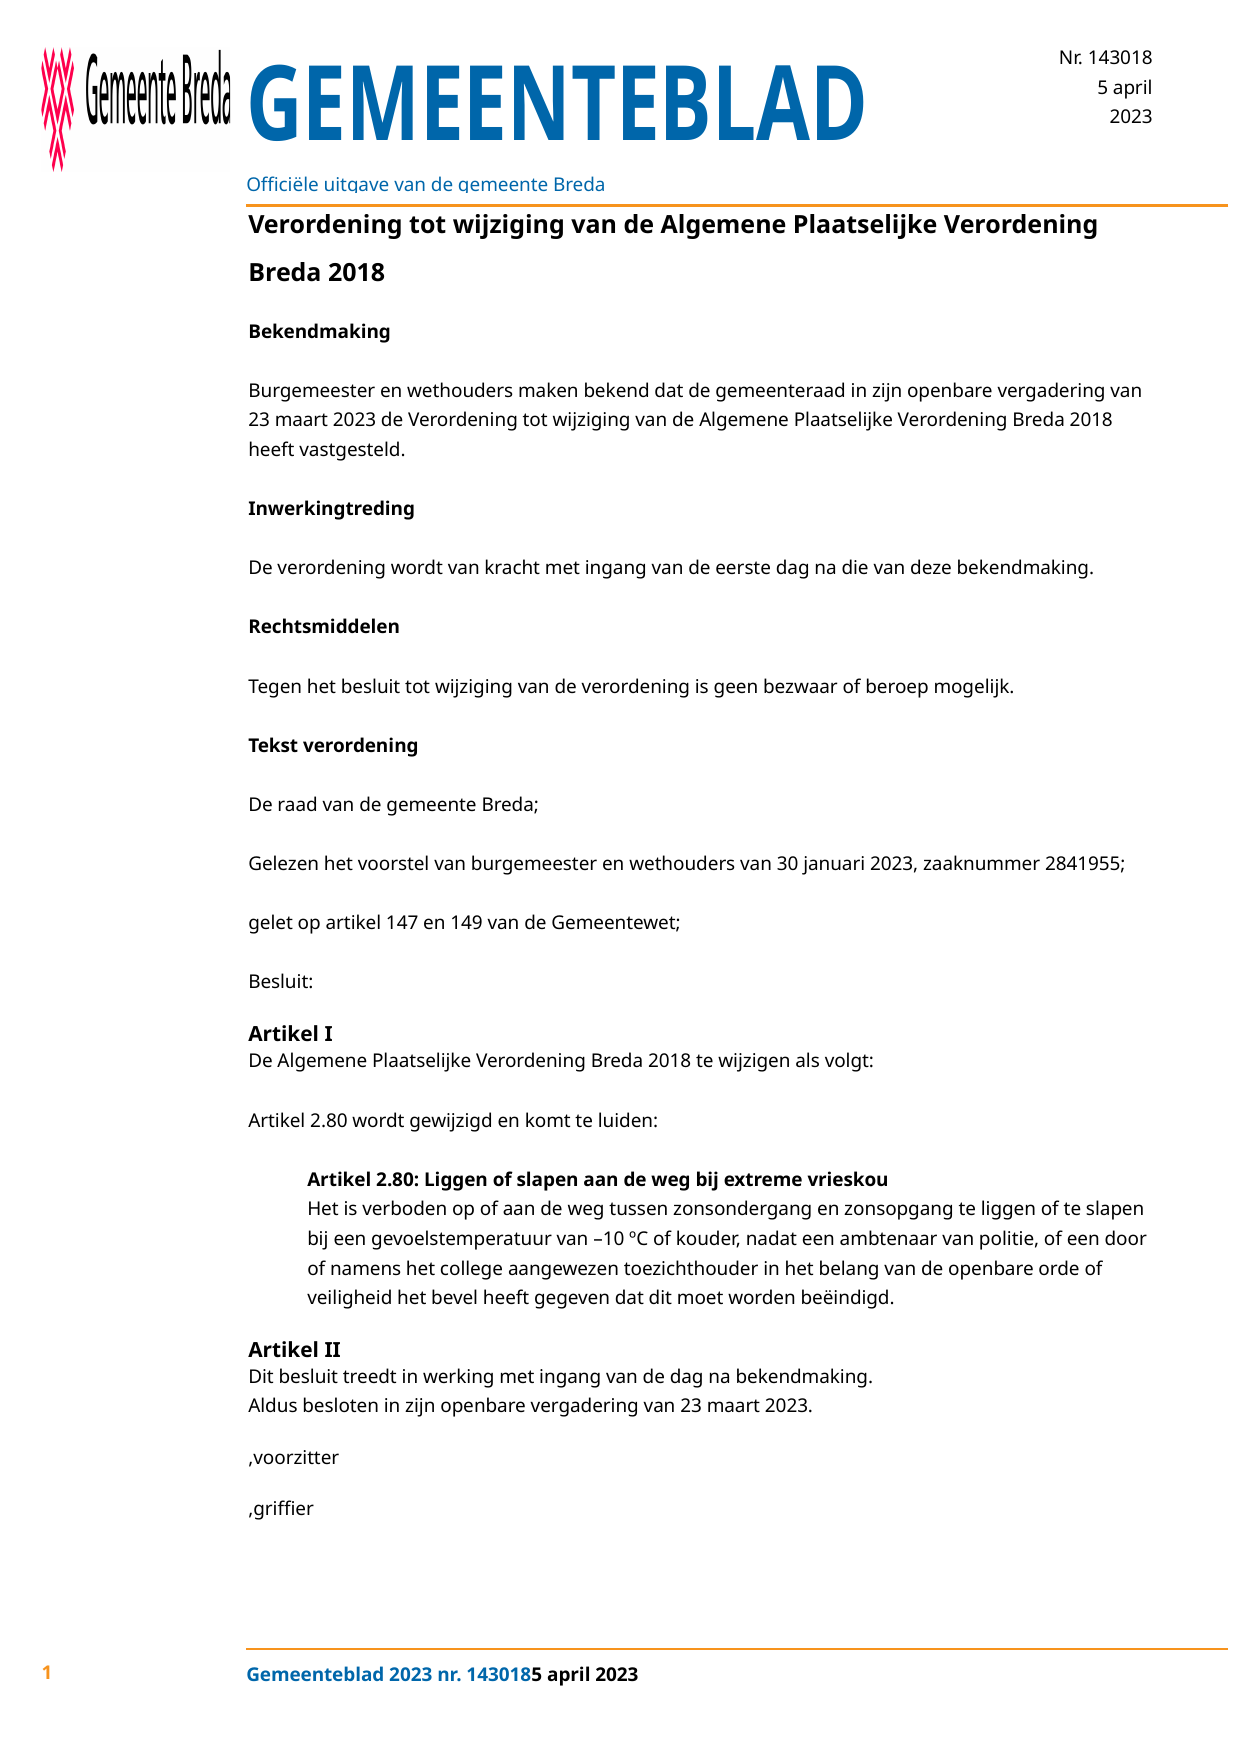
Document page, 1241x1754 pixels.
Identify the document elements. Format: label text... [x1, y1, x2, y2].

list Het is verboden op of aan de weg tussen zonsondergang en zonsopgang te liggen of te slapen bij een gevoelstemperatuur van –10 ºC of kouder, nadat een ambtenaar van politie, of een door of namens het college aangewezen toezichthouder in het belang van de openbare orde of veiligheid het bevel heeft gegeven dat dit moet worden beëindigd. [248, 1196, 1152, 1310]
text De raad van de gemeente Breda; [248, 791, 1152, 817]
text ,griffier [248, 1496, 1152, 1521]
text Inwerkingtreding [248, 495, 1152, 521]
text De verordening wordt van kracht met ingang van de eerste dag na die van deze bekendmaking. [248, 554, 1152, 580]
text gelet op artikel 147 en 149 van de Gemeentewet; [248, 909, 1152, 935]
text Tekst verordening [248, 732, 1152, 758]
text Besluit: [248, 969, 1152, 994]
text Artikel II [248, 1335, 1152, 1363]
text Burgemeester en wethouders maken bekend dat de gemeenteraad in zijn openbare vergadering van 23 maart 2023 de Verordening tot wijziging van de Algemene Plaatselijke Verordening Breda 2018 heeft vastgesteld. [248, 377, 1152, 462]
text Artikel I [248, 1019, 1152, 1048]
text De Algemene Plaatselijke Verordening Breda 2018 te wijzigen als volgt: [248, 1048, 1152, 1073]
text Aldus besloten in zijn openbare vergadering van 23 maart 2023. [248, 1393, 1152, 1418]
text Tegen het besluit tot wijziging van de verordening is geen bezwaar of beroep mogelijk. [248, 673, 1152, 699]
text Bekendmaking [248, 318, 1152, 344]
text ,voorzitter [248, 1444, 1152, 1470]
list Artikel 2.80: Liggen of slapen aan de weg bij extreme vrieskou [248, 1166, 1152, 1192]
text Gelezen het voorstel van burgemeester en wethouders van 30 januari 2023, zaaknummer 2841955; [248, 850, 1152, 876]
text Dit besluit treedt in werking met ingang van de dag na bekendmaking. [248, 1363, 1152, 1389]
text Rechtsmiddelen [248, 614, 1152, 639]
picture [41, 47, 231, 172]
text Artikel 2.80 wordt gewijzigd en komt te luiden: [248, 1107, 1152, 1132]
text Verordening tot wijziging van de Algemene Plaatselijke Verordening Breda 2018 [248, 207, 1152, 288]
